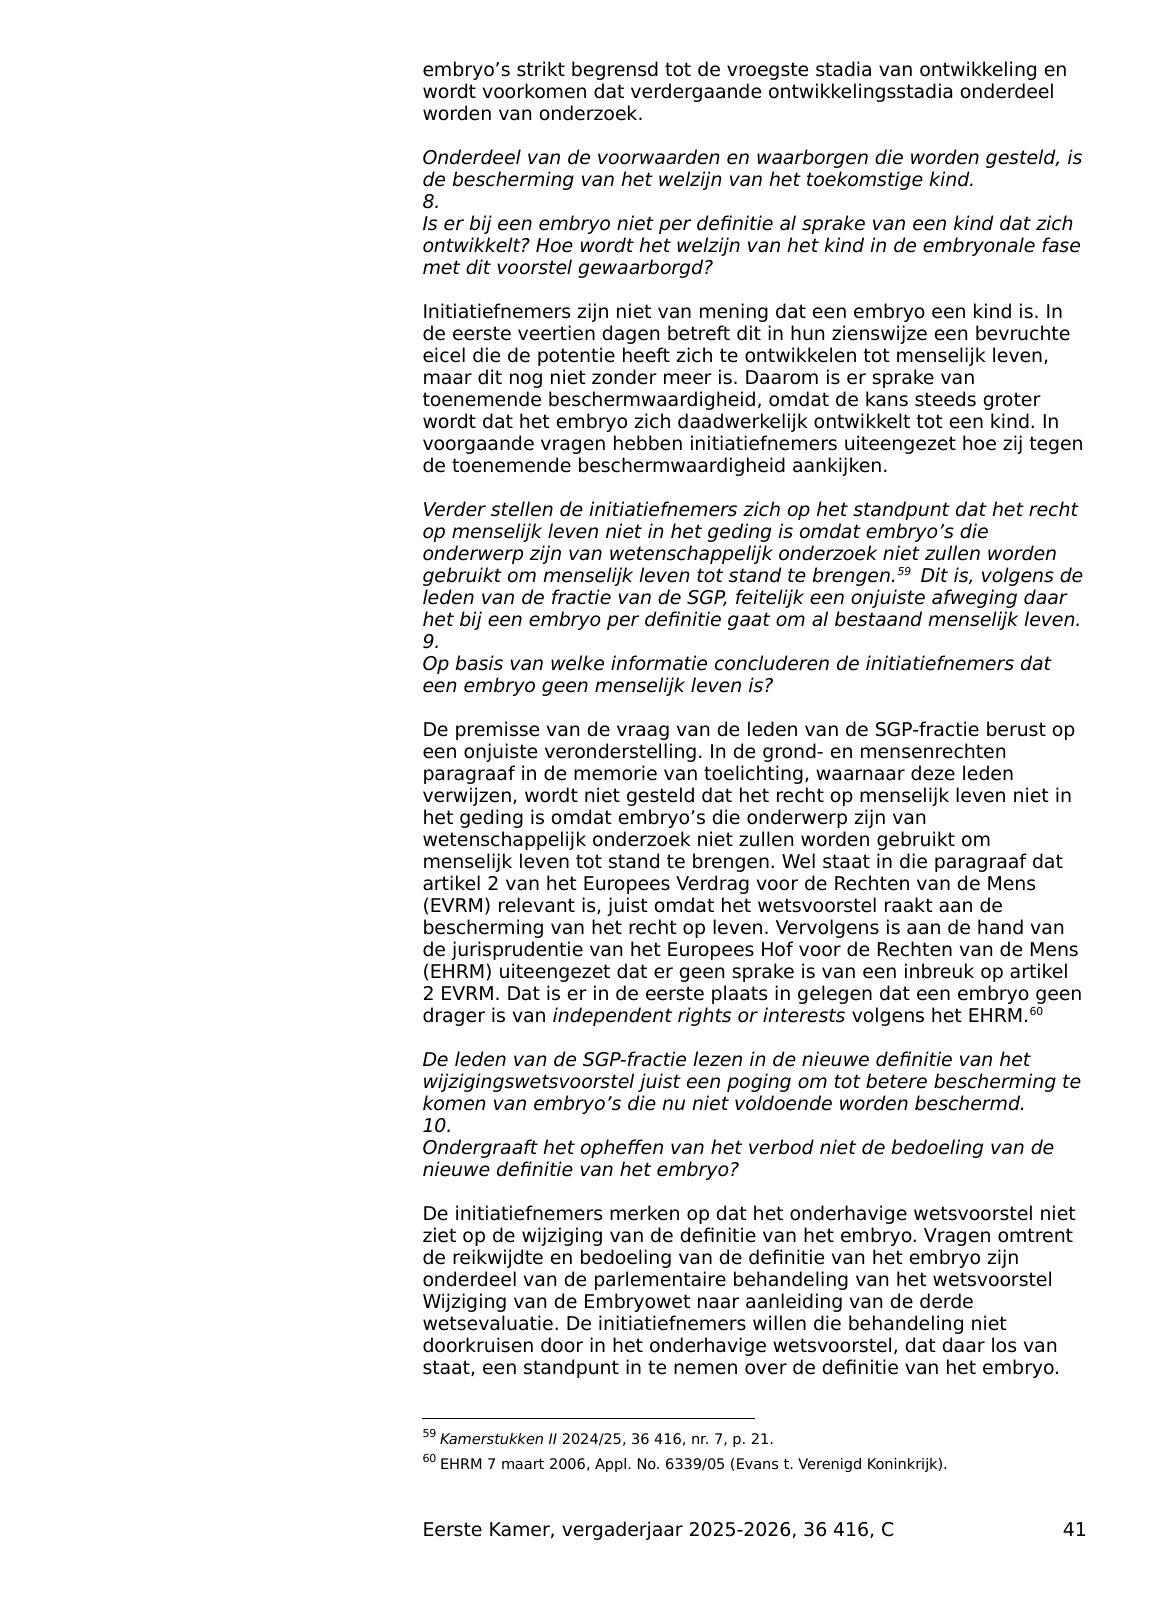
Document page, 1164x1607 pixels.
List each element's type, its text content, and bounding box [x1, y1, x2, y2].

text Onderdeel van de voorwaarden en waarborgen die worden gesteld, is de bescherming van het welzijn van het toekomstige kind. [422, 147, 1087, 191]
text 10. [422, 1115, 1087, 1137]
text Kamerstukken II 2024/25, 36 416, nr. 7, p. 21. [422, 1427, 1087, 1449]
text EHRM 7 maart 2006, Appl. No. 6339/05 (Evans t. Verenigd Koninkrijk). [422, 1452, 1087, 1474]
text De leden van de SGP-fractie lezen in de nieuwe definitie van het wijzigingswetsvoorstel juist een poging om tot betere bescherming te komen van embryo’s die nu niet voldoende worden beschermd. [422, 1049, 1087, 1115]
text embryo’s strikt begrensd tot de vroegste stadia van ontwikkeling en wordt voorkomen dat verdergaande ontwikkelingsstadia onderdeel worden van onderzoek. [422, 59, 1087, 125]
text Is er bij een embryo niet per definitie al sprake van een kind dat zich ontwikkelt? Hoe wordt het welzijn van het kind in de embryonale fase met dit voorstel gewaarborgd? [422, 213, 1087, 279]
text 9. [422, 631, 1087, 653]
text Verder stellen de initiatiefnemers zich op het standpunt dat het recht op menselijk leven niet in het geding is omdat embryo’s die onderwerp zijn van wetenschappelijk onderzoek niet zullen worden gebruikt om menselijk leven tot stand te brengen. Dit is, volgens de leden van de fractie van de SGP, feitelijk een onjuiste afweging daar het bij een embryo per definitie gaat om al bestaand menselijk leven. [422, 499, 1087, 631]
text 8. [422, 191, 1087, 213]
text Op basis van welke informatie concluderen de initiatiefnemers dat een embryo geen menselijk leven is? [422, 653, 1087, 697]
text De initiatiefnemers merken op dat het onderhavige wetsvoorstel niet ziet op de wijziging van de definitie van het embryo. Vragen omtrent de reikwijdte en bedoeling van de definitie van het embryo zijn onderdeel van de parlementaire behandeling van het wetsvoorstel Wijziging van de Embryowet naar aanleiding van de derde wetsevaluatie. De initiatiefnemers willen die behandeling niet doorkruisen door in het onderhavige wetsvoorstel, dat daar los van staat, een standpunt in te nemen over de definitie van het embryo. [422, 1203, 1087, 1379]
text Initiatiefnemers zijn niet van mening dat een embryo een kind is. In de eerste veertien dagen betreft dit in hun zienswijze een bevruchte eicel die de potentie heeft zich te ontwikkelen tot menselijk leven, maar dit nog niet zonder meer is. Daarom is er sprake van toenemende beschermwaardigheid, omdat de kans steeds groter wordt dat het embryo zich daadwerkelijk ontwikkelt tot een kind. In voorgaande vragen hebben initiatiefnemers uiteengezet hoe zij tegen de toenemende beschermwaardigheid aankijken. [422, 301, 1087, 477]
text De premisse van de vraag van de leden van de SGP-fractie berust op een onjuiste veronderstelling. In de grond- en mensenrechten paragraaf in de memorie van toelichting, waarnaar deze leden verwijzen, wordt niet gesteld dat het recht op menselijk leven niet in het geding is omdat embryo’s die onderwerp zijn van wetenschappelijk onderzoek niet zullen worden gebruikt om menselijk leven tot stand te brengen. Wel staat in die paragraaf dat artikel 2 van het Europees Verdrag voor de Rechten van de Mens (EVRM) relevant is, juist omdat het wetsvoorstel raakt aan de bescherming van het recht op leven. Vervolgens is aan de hand van de jurisprudentie van het Europees Hof voor de Rechten van de Mens (EHRM) uiteengezet dat er geen sprake is van een inbreuk op artikel 2 EVRM. Dat is er in de eerste plaats in gelegen dat een embryo geen drager is van independent rights or interests volgens het EHRM. [422, 719, 1087, 1027]
text Ondergraaft het opheffen van het verbod niet de bedoeling van de nieuwe definitie van het embryo? [422, 1137, 1087, 1181]
